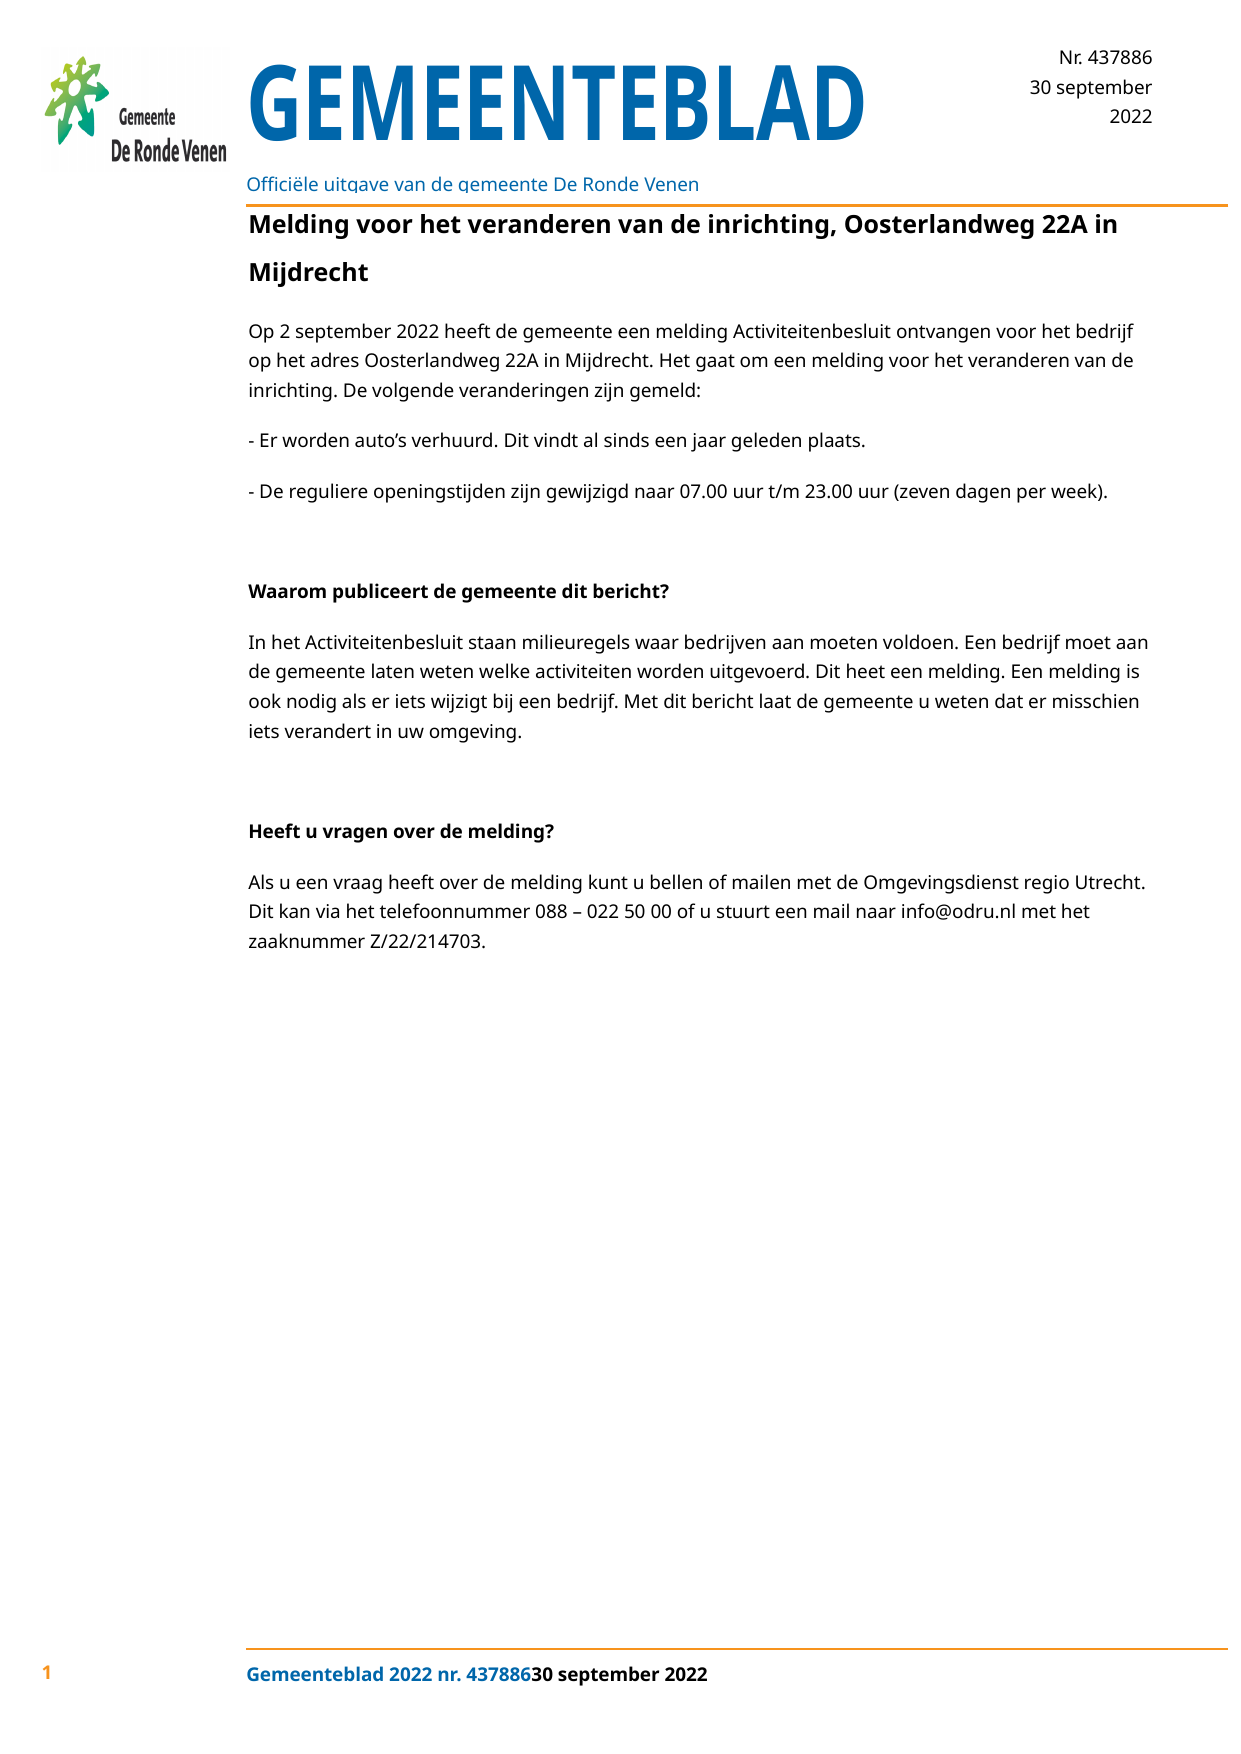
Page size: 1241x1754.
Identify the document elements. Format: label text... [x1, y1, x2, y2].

text - De reguliere openingstijden zijn gewijzigd naar 07.00 uur t/m 23.00 uur (zeven dagen per week). [248, 478, 1152, 504]
text Heeft u vragen over de melding? [248, 819, 1152, 844]
text In het Activiteitenbesluit staan milieuregels waar bedrijven aan moeten voldoen. Een bedrijf moet aan de gemeente laten weten welke activiteiten worden uitgevoerd. Dit heet een melding. Een melding is ook nodig als er iets wijzigt bij een bedrijf. Met dit bericht laat de gemeente u weten dat er misschien iets verandert in uw omgeving. [248, 629, 1152, 744]
text - Er worden auto’s verhuurd. Dit vindt al sinds een jaar geleden plaats. [248, 427, 1152, 453]
text Als u een vraag heeft over de melding kunt u bellen of mailen met de Omgevingsdienst regio Utrecht. Dit kan via het telefoonnummer 088 – 022 50 00 of u stuurt een mail naar info@odru.nl met het zaaknummer Z/22/214703. [248, 869, 1152, 954]
text Melding voor het veranderen van de inrichting, Oosterlandweg 22A in Mijdrecht [248, 207, 1152, 288]
text Op 2 september 2022 heeft de gemeente een melding Activiteitenbesluit ontvangen voor het bedrijf op het adres Oosterlandweg 22A in Mijdrecht. Het gaat om een melding voor het veranderen van de inrichting. De volgende veranderingen zijn gemeld: [248, 318, 1152, 403]
text Waarom publiceert de gemeente dit bericht? [248, 579, 1152, 604]
picture [41, 47, 231, 172]
